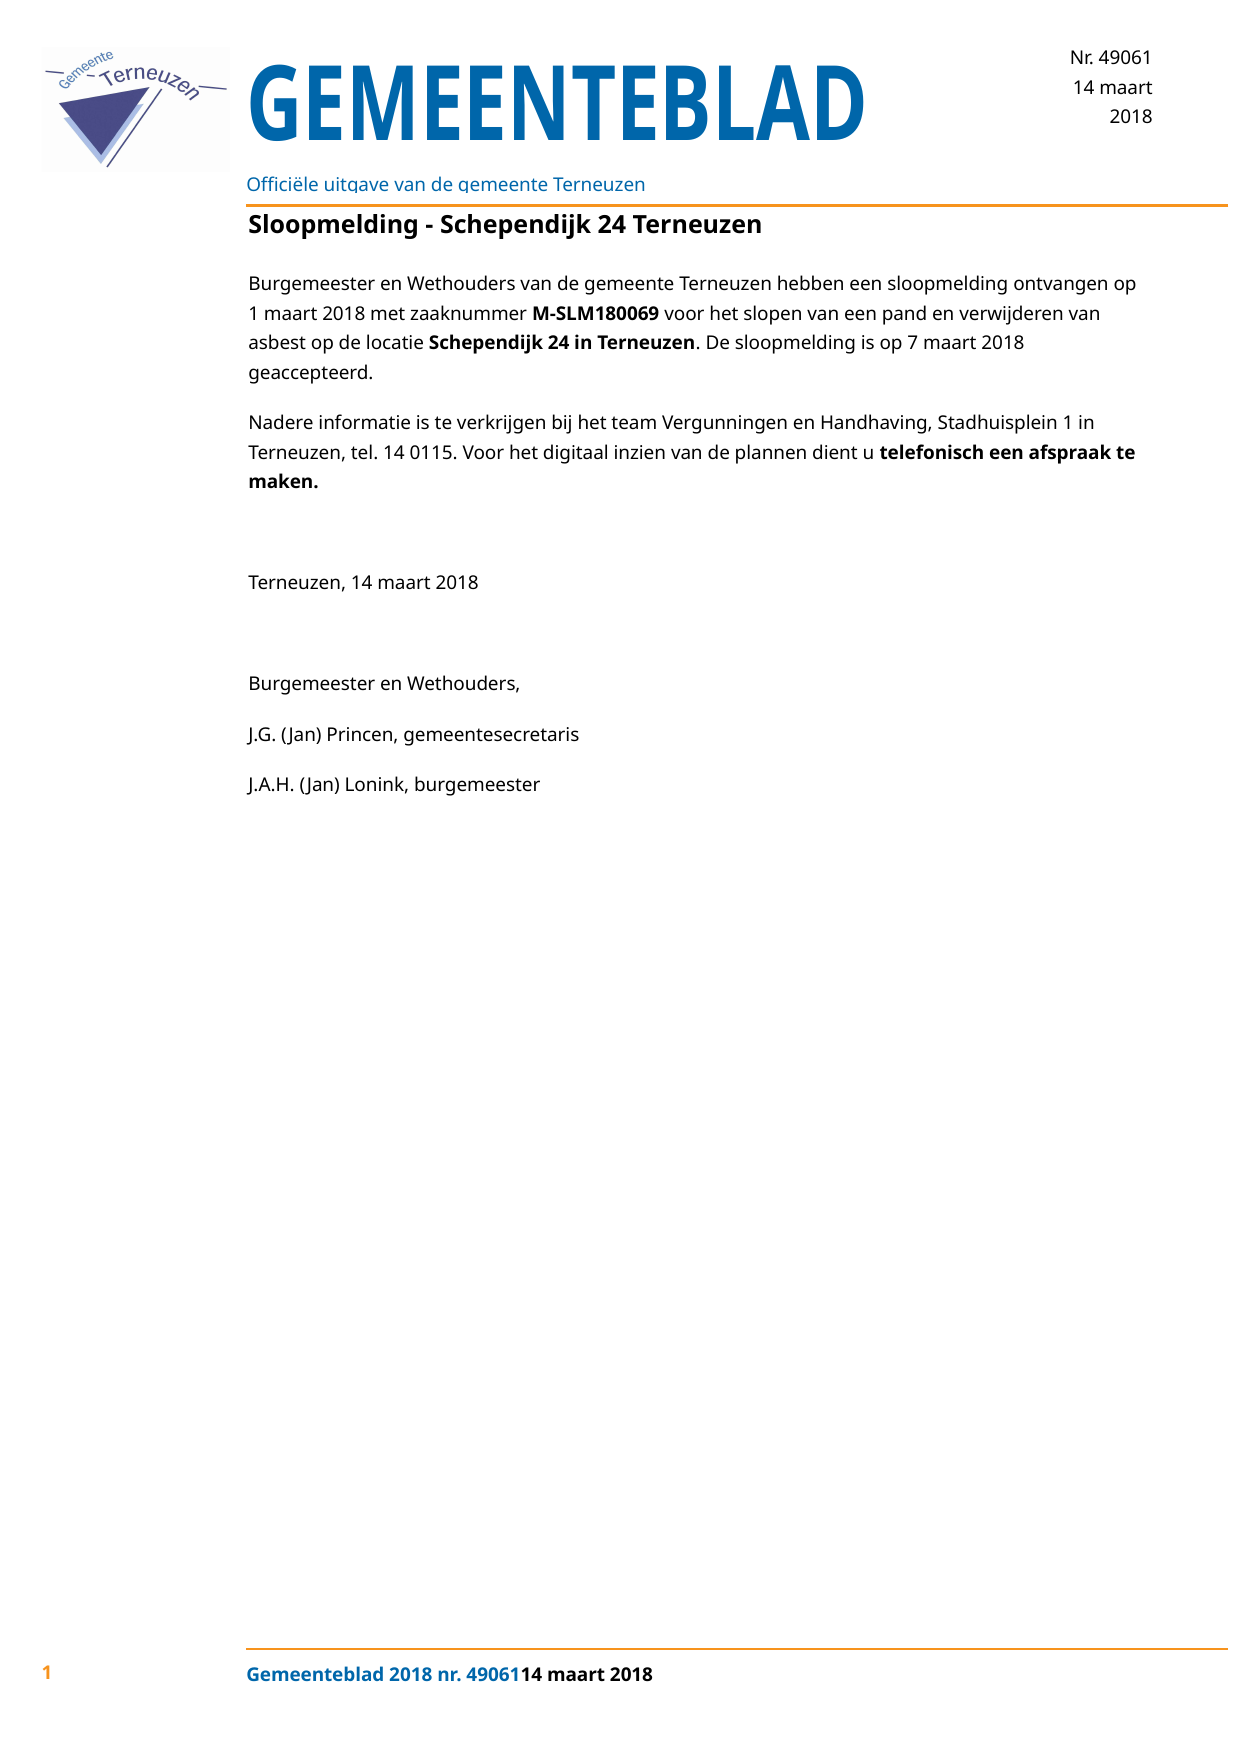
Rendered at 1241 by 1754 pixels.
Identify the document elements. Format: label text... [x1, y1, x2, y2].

text Terneuzen, 14 maart 2018 [248, 569, 1152, 595]
text Burgemeester en Wethouders, [248, 670, 1152, 696]
text Sloopmelding - Schependijk 24 Terneuzen [248, 207, 1152, 241]
text Burgemeester en Wethouders van de gemeente Terneuzen hebben een sloopmelding ontvangen op 1 maart 2018 met zaaknummer M-SLM180069 voor het slopen van een pand en verwijderen van asbest op de locatie Schependijk 24 in Terneuzen. De sloopmelding is op 7 maart 2018 geaccepteerd. [248, 270, 1152, 385]
text J.G. (Jan) Princen, gemeentesecretaris [248, 721, 1152, 746]
text Nadere informatie is te verkrijgen bij het team Vergunningen en Handhaving, Stadhuisplein 1 in Terneuzen, tel. 14 0115. Voor het digitaal inzien van de plannen dient u telefonisch een afspraak te maken. [248, 409, 1152, 494]
picture [41, 47, 231, 172]
text J.A.H. (Jan) Lonink, burgemeester [248, 771, 1152, 797]
